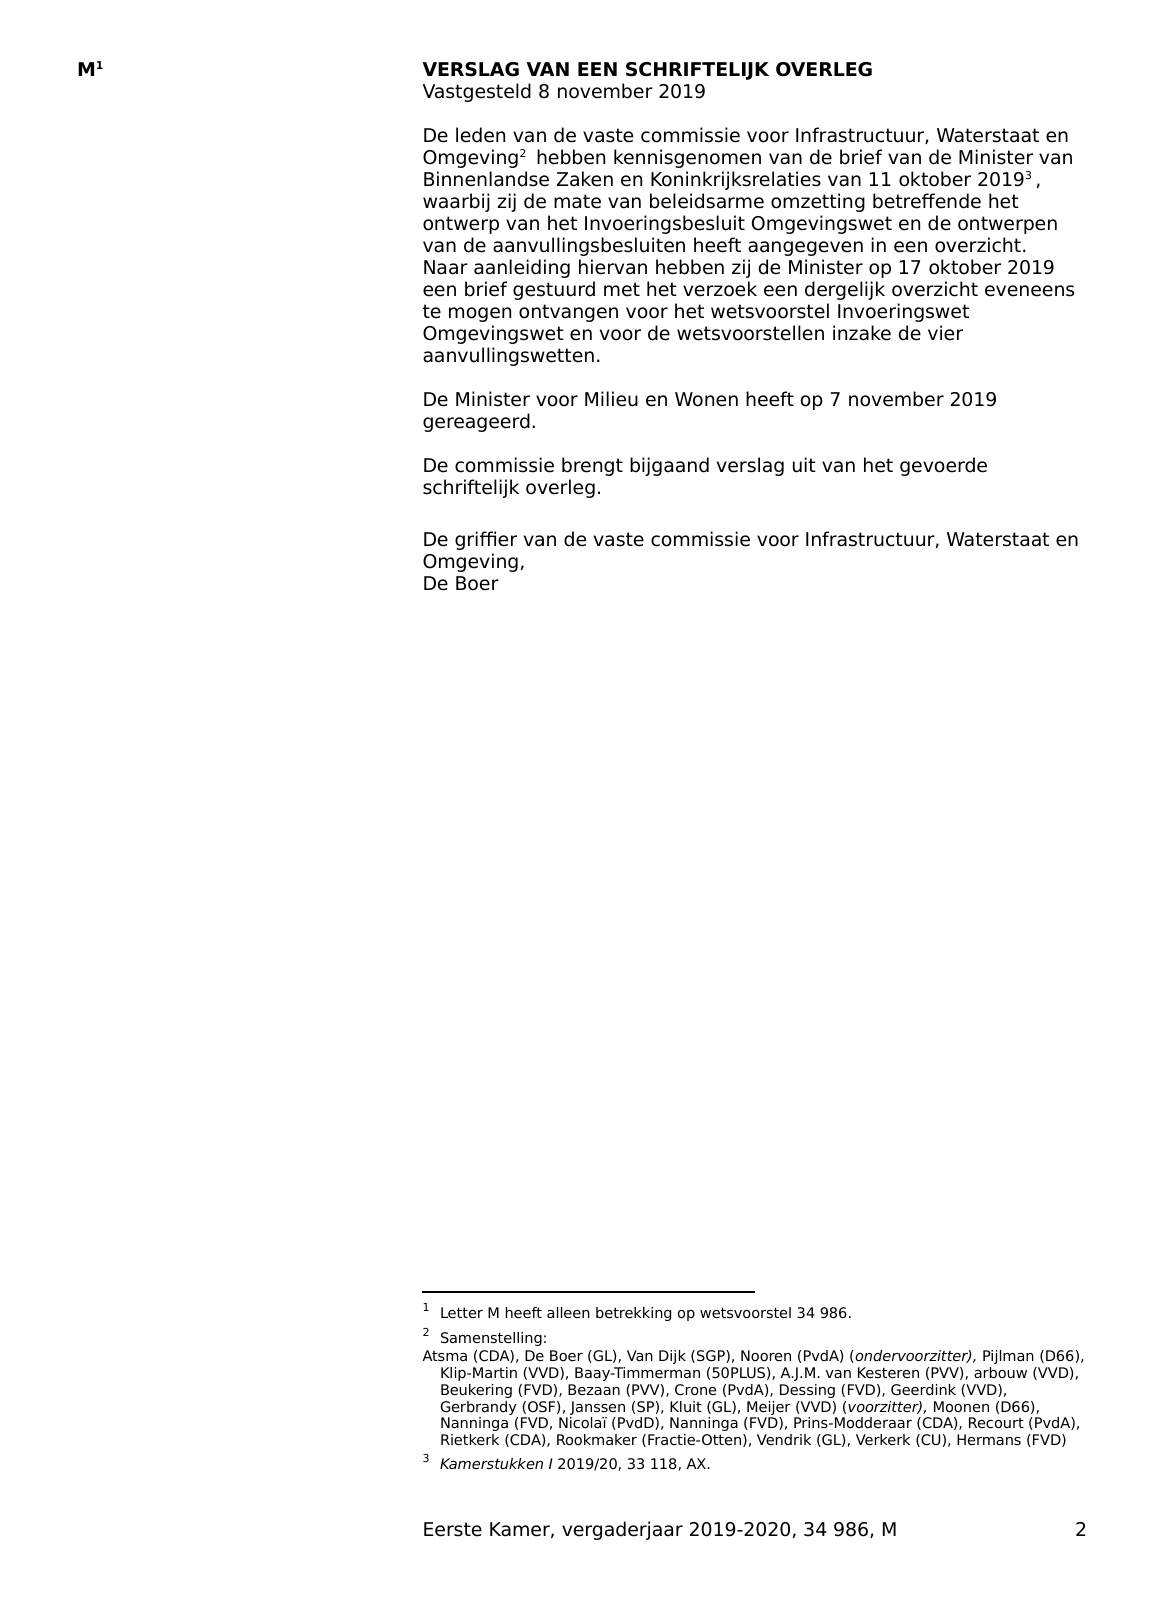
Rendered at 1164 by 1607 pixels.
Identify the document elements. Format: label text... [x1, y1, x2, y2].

text De griffier van de vaste commissie voor Infrastructuur, Waterstaat en Omgeving, De Boer [422, 529, 1087, 595]
subtitle M VERSLAG VAN EEN SCHRIFTELIJK OVERLEG [77, 59, 1087, 81]
text De commissie brengt bijgaand verslag uit van het gevoerde schriftelijk overleg. [422, 455, 1087, 499]
text Naar aanleiding hiervan hebben zij de Minister op 17 oktober 2019 een brief gestuurd met het verzoek een dergelijk overzicht eveneens te mogen ontvangen voor het wetsvoorstel Invoeringswet Omgevingswet en voor de wetsvoorstellen inzake de vier aanvullingswetten. [422, 257, 1087, 367]
text Letter M heeft alleen betrekking op wetsvoorstel 34 986. [422, 1301, 1087, 1323]
text De leden van de vaste commissie voor Infrastructuur, Waterstaat en Omgeving hebben kennisgenomen van de brief van de Minister van Binnenlandse Zaken en Koninkrijksrelaties van 11 oktober 2019, waarbij zij de mate van beleidsarme omzetting betreffende het ontwerp van het Invoeringsbesluit Omgevingswet en de ontwerpen van de aanvullingsbesluiten heeft aangegeven in een overzicht. [422, 125, 1087, 257]
text Vastgesteld 8 november 2019 [422, 81, 1087, 103]
text De Minister voor Milieu en Wonen heeft op 7 november 2019 gereageerd. [422, 389, 1087, 433]
text Samenstelling: [422, 1326, 1087, 1348]
text Kamerstukken I 2019/20, 33 118, AX. [422, 1452, 1087, 1474]
text Atsma (CDA), De Boer (GL), Van Dijk (SGP), Nooren (PvdA) (ondervoorzitter), Pijlman (D66), Klip-Martin (VVD), Baay-Timmerman (50PLUS), A.J.M. van Kesteren (PVV), arbouw (VVD), Beukering (FVD), Bezaan (PVV), Crone (PvdA), Dessing (FVD), Geerdink (VVD), Gerbrandy (OSF), Janssen (SP), Kluit (GL), Meijer (VVD) (voorzitter), Moonen (D66), Nanninga (FVD, Nicolaï (PvdD), Nanninga (FVD), Prins-Modderaar (CDA), Recourt (PvdA), Rietkerk (CDA), Rookmaker (Fractie-Otten), Vendrik (GL), Verkerk (CU), Hermans (FVD) [422, 1348, 1087, 1449]
